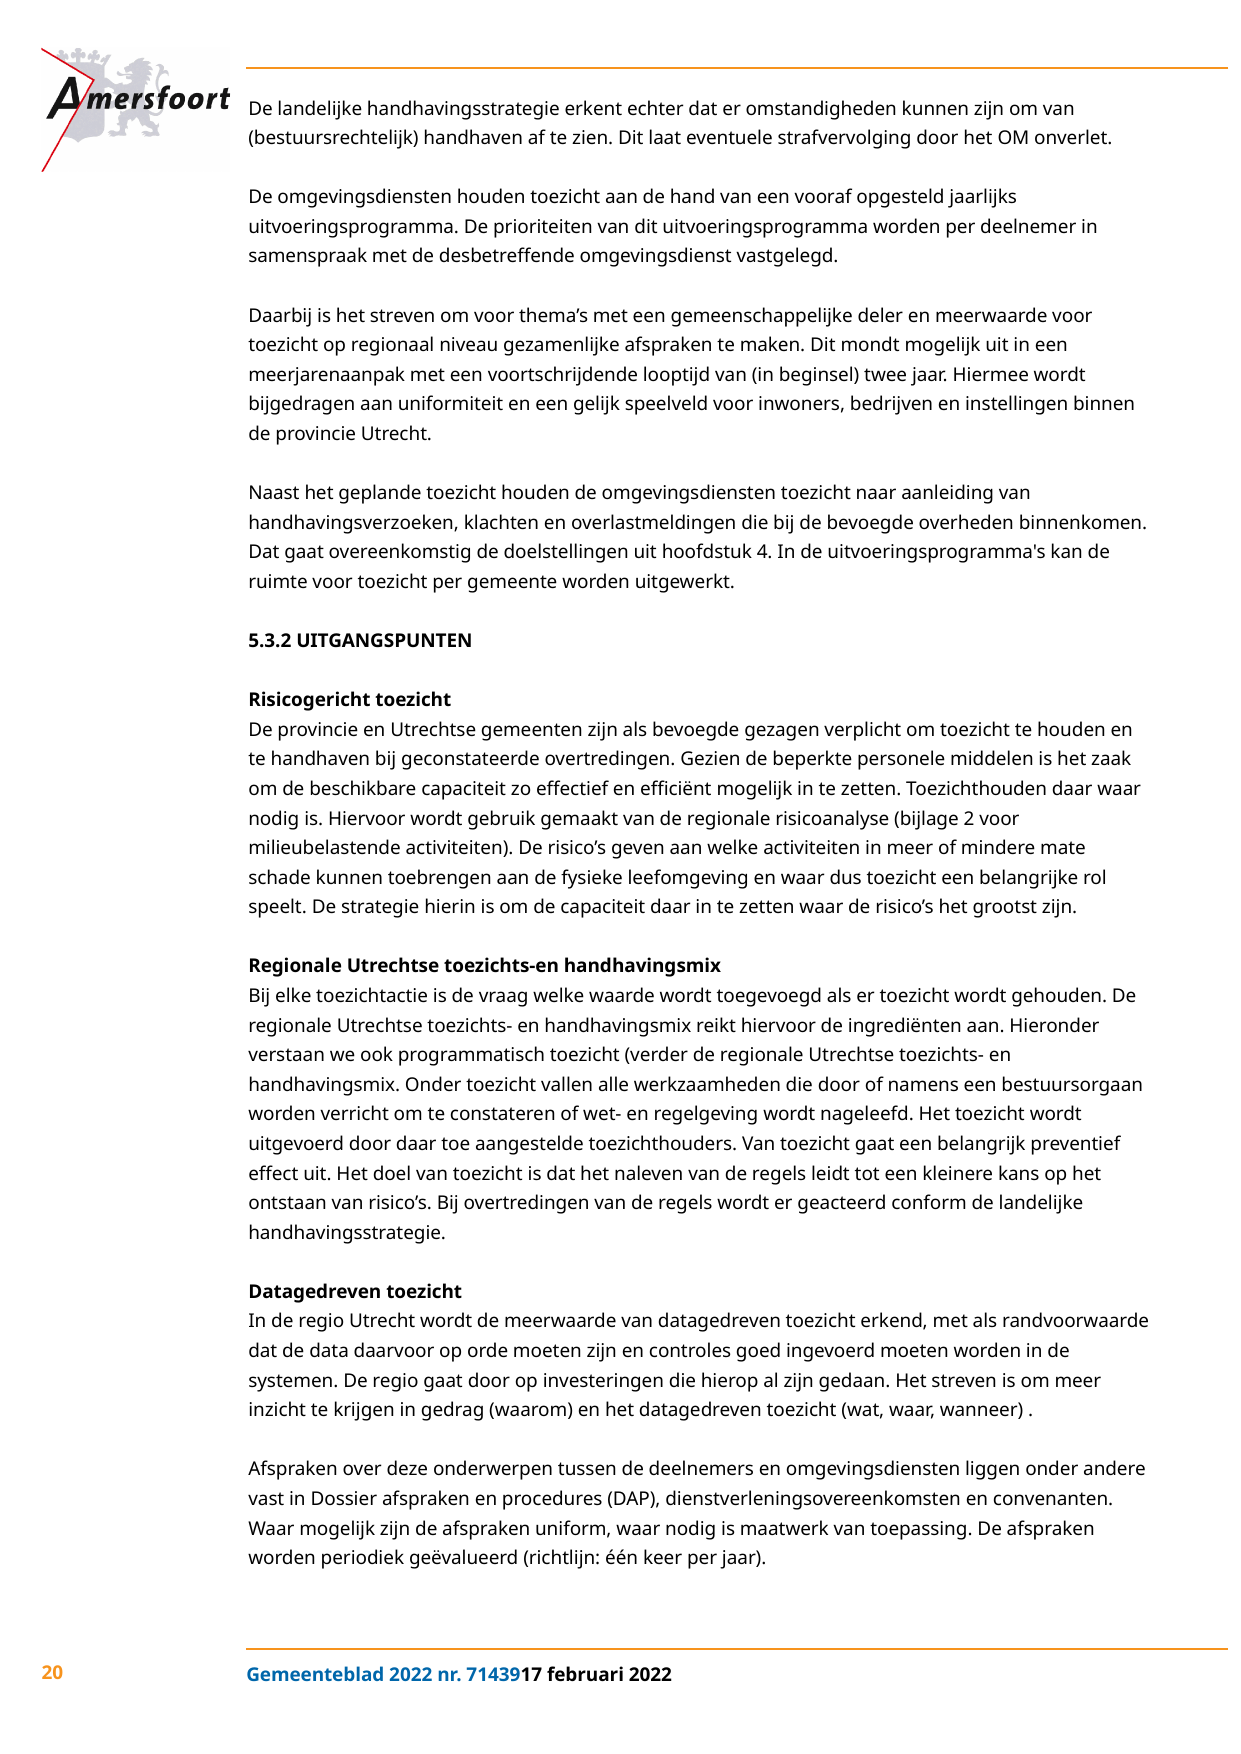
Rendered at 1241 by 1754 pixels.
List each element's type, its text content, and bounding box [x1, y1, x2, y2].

text 5.3.2 UITGANGSPUNTEN [248, 627, 1152, 653]
text Risicogericht toezicht [248, 686, 1152, 712]
text De landelijke handhavingsstrategie erkent echter dat er omstandigheden kunnen zijn om van (bestuursrechtelijk) handhaven af te zien. Dit laat eventuele strafvervolging door het OM onverlet. [248, 95, 1152, 150]
text Bij elke toezichtactie is de vraag welke waarde wordt toegevoegd als er toezicht wordt gehouden. De regionale Utrechtse toezichts- en handhavingsmix reikt hiervoor de ingrediënten aan. Hieronder verstaan we ook programmatisch toezicht (verder de regionale Utrechtse toezichts- en handhavingsmix. Onder toezicht vallen alle werkzaamheden die door of namens een bestuursorgaan worden verricht om te constateren of wet- en regelgeving wordt nageleefd. Het toezicht wordt uitgevoerd door daar toe aangestelde toezichthouders. Van toezicht gaat een belangrijk preventief effect uit. Het doel van toezicht is dat het naleven van de regels leidt tot een kleinere kans op het ontstaan van risico’s. Bij overtredingen van de regels wordt er geacteerd conform de landelijke handhavingsstrategie. [248, 982, 1152, 1245]
text Naast het geplande toezicht houden de omgevingsdiensten toezicht naar aanleiding van handhavingsverzoeken, klachten en overlastmeldingen die bij de bevoegde overheden binnenkomen. Dat gaat overeenkomstig de doelstellingen uit hoofdstuk 4. In de uitvoeringsprogramma's kan de ruimte voor toezicht per gemeente worden uitgewerkt. [248, 479, 1152, 594]
text Afspraken over deze onderwerpen tussen de deelnemers en omgevingsdiensten liggen onder andere vast in Dossier afspraken en procedures (DAP), dienstverleningsovereenkomsten en convenanten. Waar mogelijk zijn de afspraken uniform, waar nodig is maatwerk van toepassing. De afspraken worden periodiek geëvalueerd (richtlijn: één keer per jaar). [248, 1456, 1152, 1570]
text De omgevingsdiensten houden toezicht aan de hand van een vooraf opgesteld jaarlijks uitvoeringsprogramma. De prioriteiten van dit uitvoeringsprogramma worden per deelnemer in samenspraak met de desbetreffende omgevingsdienst vastgelegd. [248, 183, 1152, 268]
text De provincie en Utrechtse gemeenten zijn als bevoegde gezagen verplicht om toezicht te houden en te handhaven bij geconstateerde overtredingen. Gezien de beperkte personele middelen is het zaak om de beschikbare capaciteit zo effectief en efficiënt mogelijk in te zetten. Toezichthouden daar waar nodig is. Hiervoor wordt gebruik gemaakt van de regionale risicoanalyse (bijlage 2 voor milieubelastende activiteiten). De risico’s geven aan welke activiteiten in meer of mindere mate schade kunnen toebrengen aan de fysieke leefomgeving en waar dus toezicht een belangrijke rol speelt. De strategie hierin is om de capaciteit daar in te zetten waar de risico’s het grootst zijn. [248, 716, 1152, 919]
text In de regio Utrecht wordt de meerwaarde van datagedreven toezicht erkend, met als randvoorwaarde dat de data daarvoor op orde moeten zijn en controles goed ingevoerd moeten worden in de systemen. De regio gaat door op investeringen die hierop al zijn gedaan. Het streven is om meer inzicht te krijgen in gedrag (waarom) en het datagedreven toezicht (wat, waar, wanneer) . [248, 1308, 1152, 1422]
text Datagedreven toezicht [248, 1278, 1152, 1304]
text Daarbij is het streven om voor thema’s met een gemeenschappelijke deler en meerwaarde voor toezicht op regionaal niveau gezamenlijke afspraken te maken. Dit mondt mogelijk uit in een meerjarenaanpak met een voortschrijdende looptijd van (in beginsel) twee jaar. Hiermee wordt bijgedragen aan uniformiteit en een gelijk speelveld voor inwoners, bedrijven en instellingen binnen de provincie Utrecht. [248, 302, 1152, 446]
text Regionale Utrechtse toezichts-en handhavingsmix [248, 953, 1152, 978]
picture [41, 47, 231, 172]
